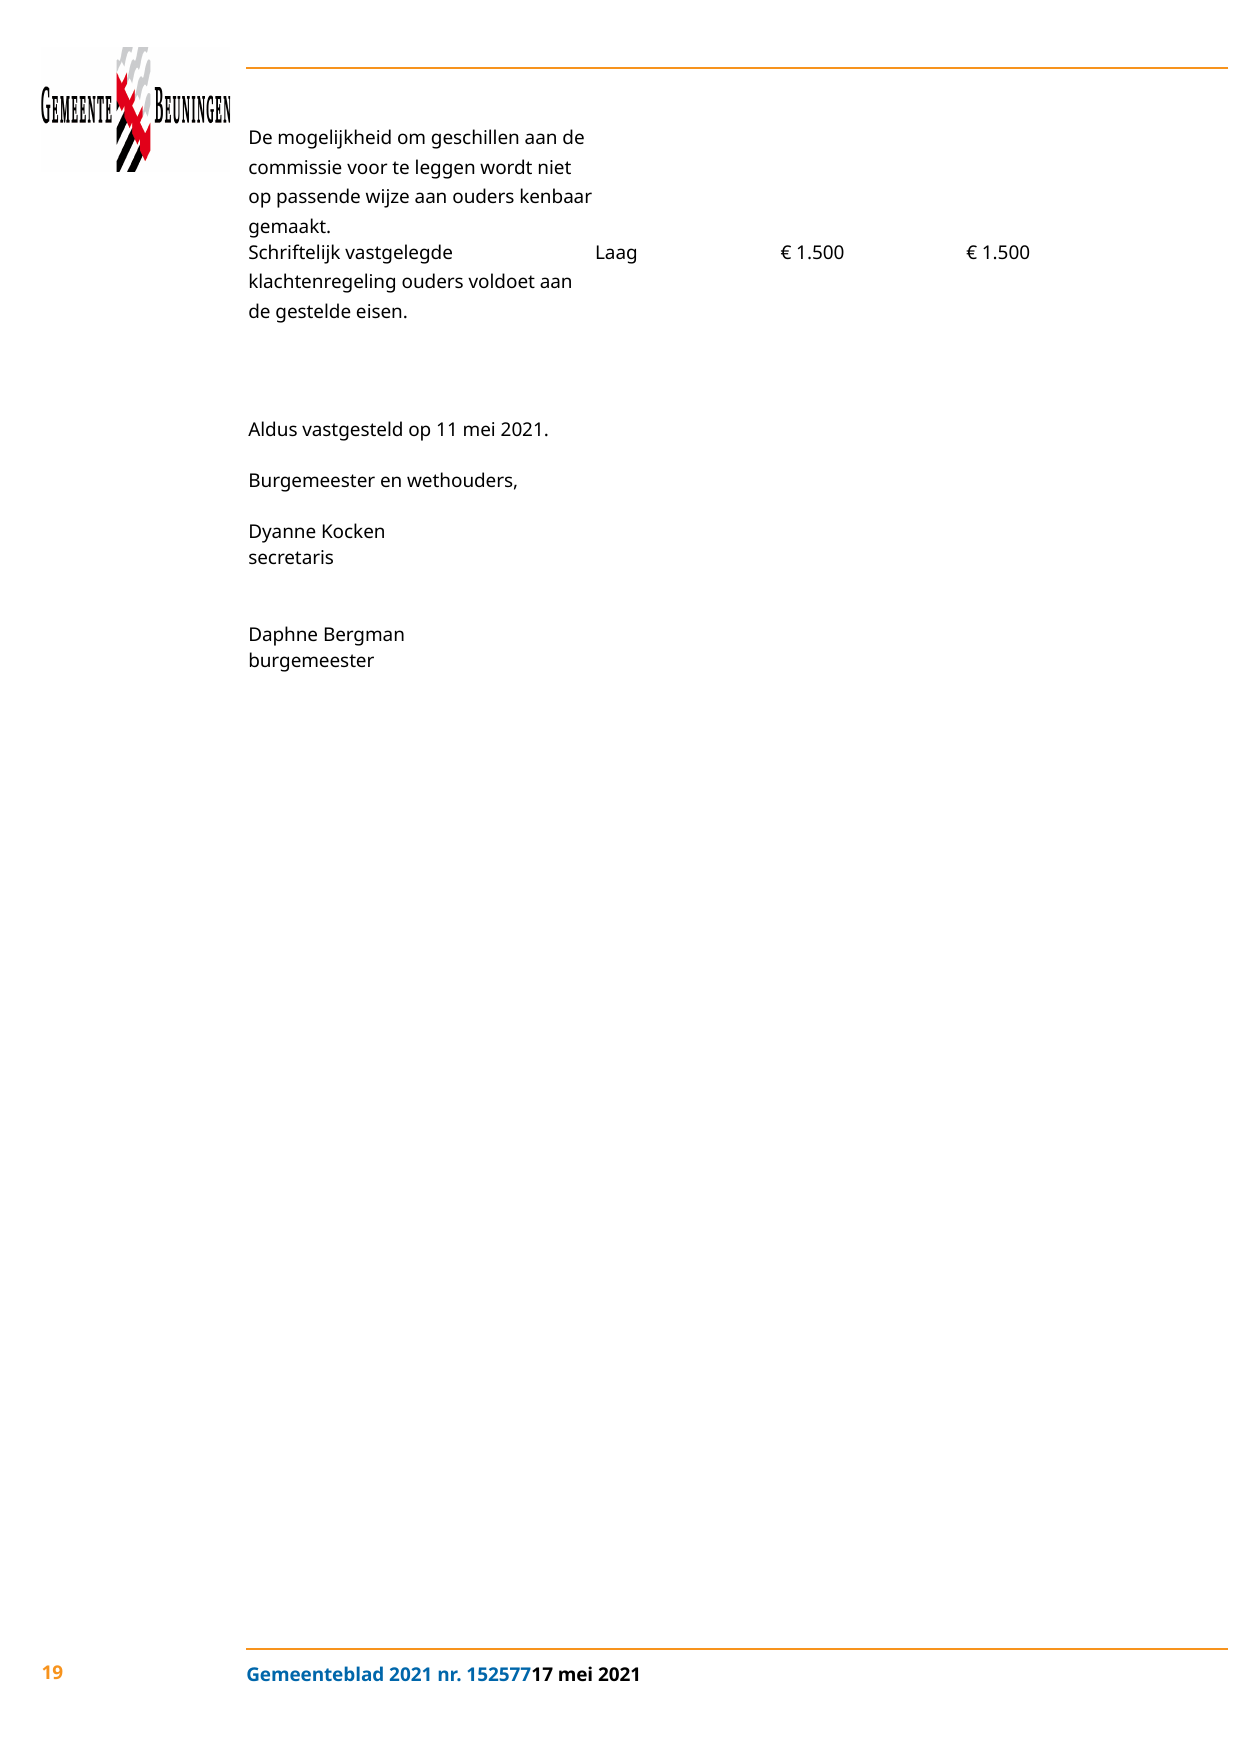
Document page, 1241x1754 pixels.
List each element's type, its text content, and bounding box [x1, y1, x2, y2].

table_cell De mogelijkheid om geschillen aan de commissie voor te leggen wordt niet op passende wijze aan ouders kenbaar gemaakt. [248, 95, 595, 239]
text secretaris [248, 544, 1152, 570]
text Aldus vastgesteld op 11 mei 2021. [248, 416, 1152, 441]
text Dyanne Kocken [248, 519, 1152, 544]
table_cell [780, 95, 966, 239]
table_cell Laag [595, 239, 780, 324]
text Daphne Bergman [248, 622, 1152, 647]
text Burgemeester en wethouders, [248, 467, 1152, 493]
table_cell € 1.500 [780, 239, 966, 324]
text burgemeester [248, 647, 1152, 673]
table_cell € 1.500 [966, 239, 1152, 324]
picture [41, 47, 231, 172]
table_cell [966, 95, 1152, 239]
table_cell Schriftelijk vastgelegde klachtenregeling ouders voldoet aan de gestelde eisen. [248, 239, 595, 324]
table_cell [595, 95, 780, 239]
